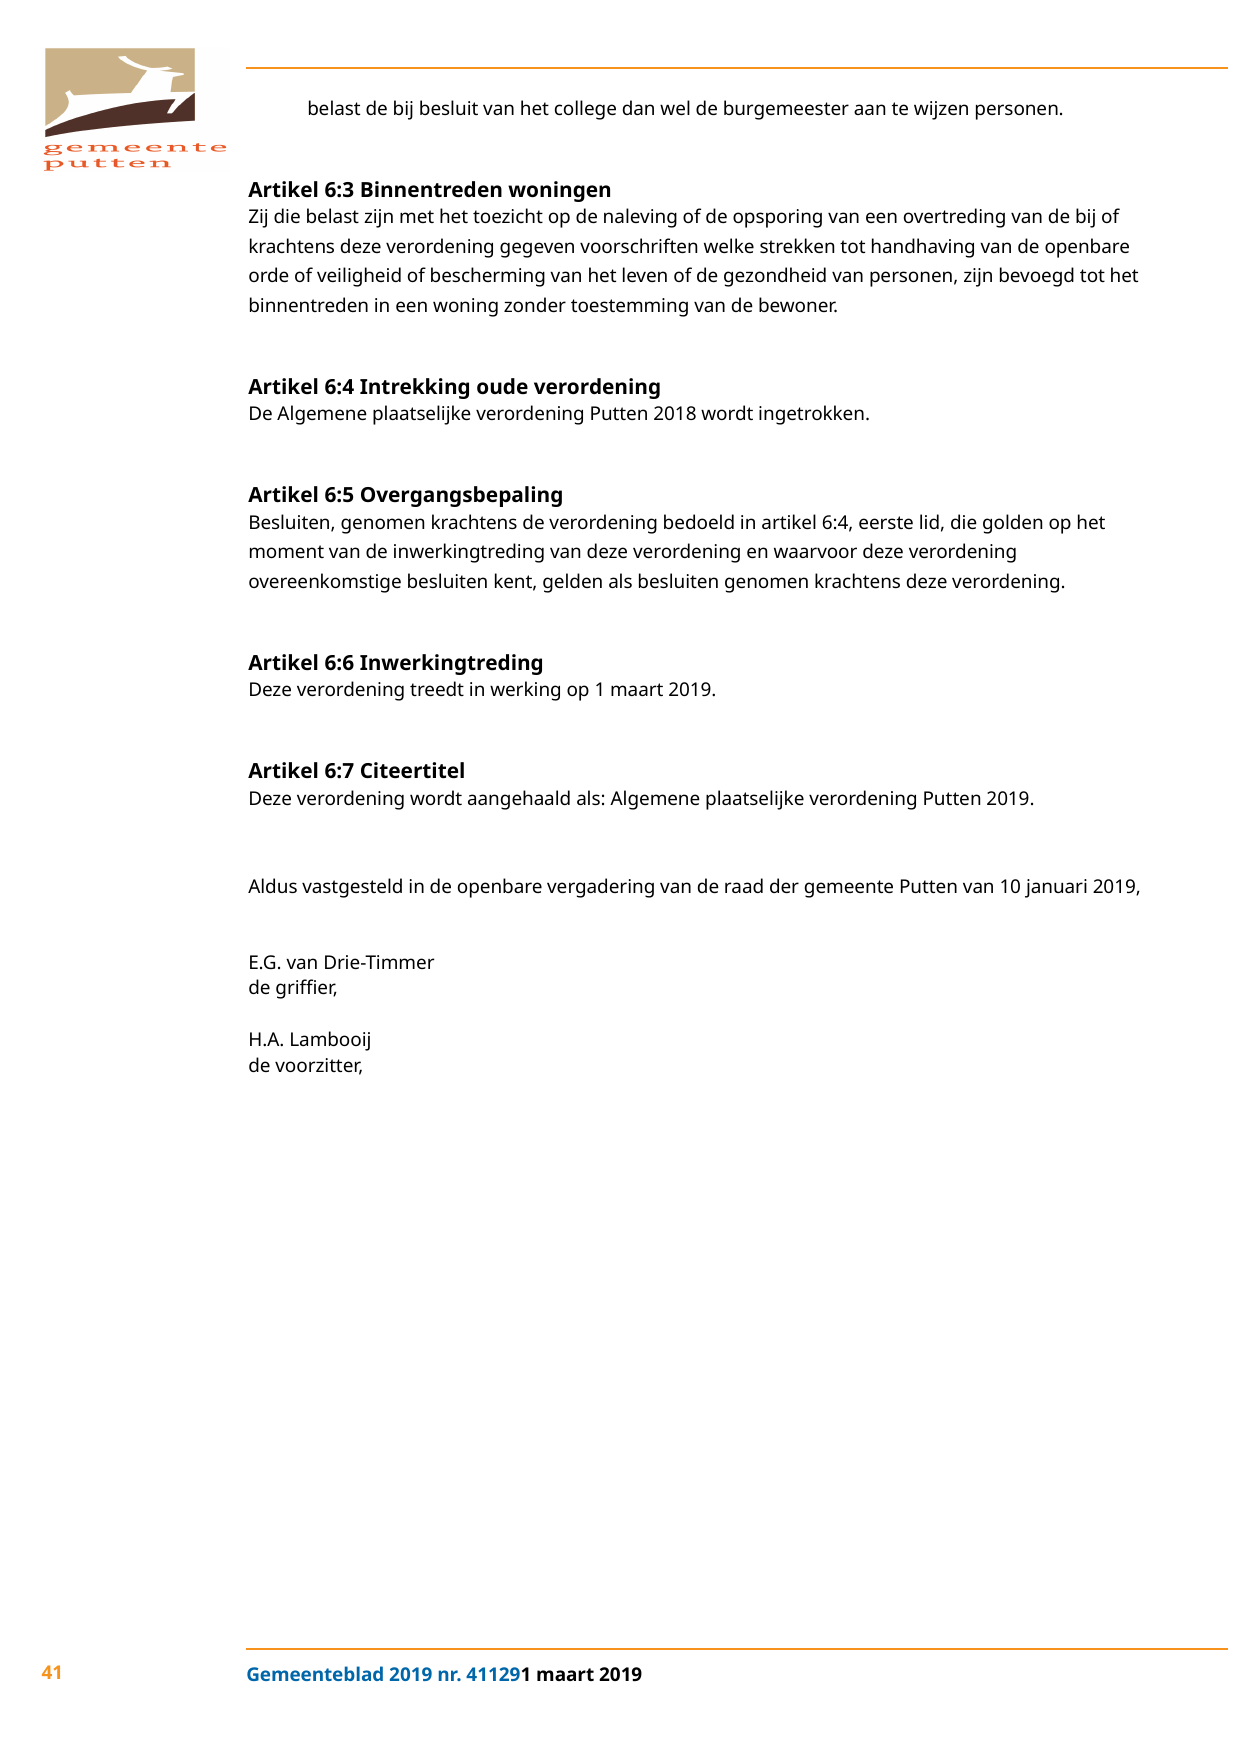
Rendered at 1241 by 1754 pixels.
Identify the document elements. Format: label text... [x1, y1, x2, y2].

picture [41, 47, 231, 172]
text Artikel 6:6 Inwerkingtreding [248, 648, 1152, 676]
text H.A. Lambooij [248, 1026, 1152, 1052]
text de voorzitter, [248, 1052, 1152, 1077]
text Deze verordening wordt aangehaald als: Algemene plaatselijke verordening Putten 2019. [248, 785, 1152, 811]
text De Algemene plaatselijke verordening Putten 2018 wordt ingetrokken. [248, 400, 1152, 426]
text Aldus vastgesteld in de openbare vergadering van de raad der gemeente Putten van 10 januari 2019, [248, 874, 1152, 899]
text Besluiten, genomen krachtens de verordening bedoeld in artikel 6:4, eerste lid, die golden op het moment van de inwerkingtreding van deze verordening en waarvoor deze verordening overeenkomstige besluiten kent, gelden als besluiten genomen krachtens deze verordening. [248, 509, 1152, 594]
text Artikel 6:7 Citeertitel [248, 756, 1152, 785]
text E.G. van Drie-Timmer [248, 949, 1152, 974]
list belast de bij besluit van het college dan wel de burgemeester aan te wijzen personen. [248, 95, 1152, 121]
text Deze verordening treedt in werking op 1 maart 2019. [248, 676, 1152, 702]
text Artikel 6:3 Binnentreden woningen [248, 175, 1152, 203]
text Artikel 6:4 Intrekking oude verordening [248, 372, 1152, 400]
text de griffier, [248, 974, 1152, 1000]
text Zij die belast zijn met het toezicht op de naleving of de opsporing van een overtreding van de bij of krachtens deze verordening gegeven voorschriften welke strekken tot handhaving van de openbare orde of veiligheid of bescherming van het leven of de gezondheid van personen, zijn bevoegd tot het binnentreden in een woning zonder toestemming van de bewoner. [248, 203, 1152, 318]
text Artikel 6:5 Overgangsbepaling [248, 480, 1152, 509]
